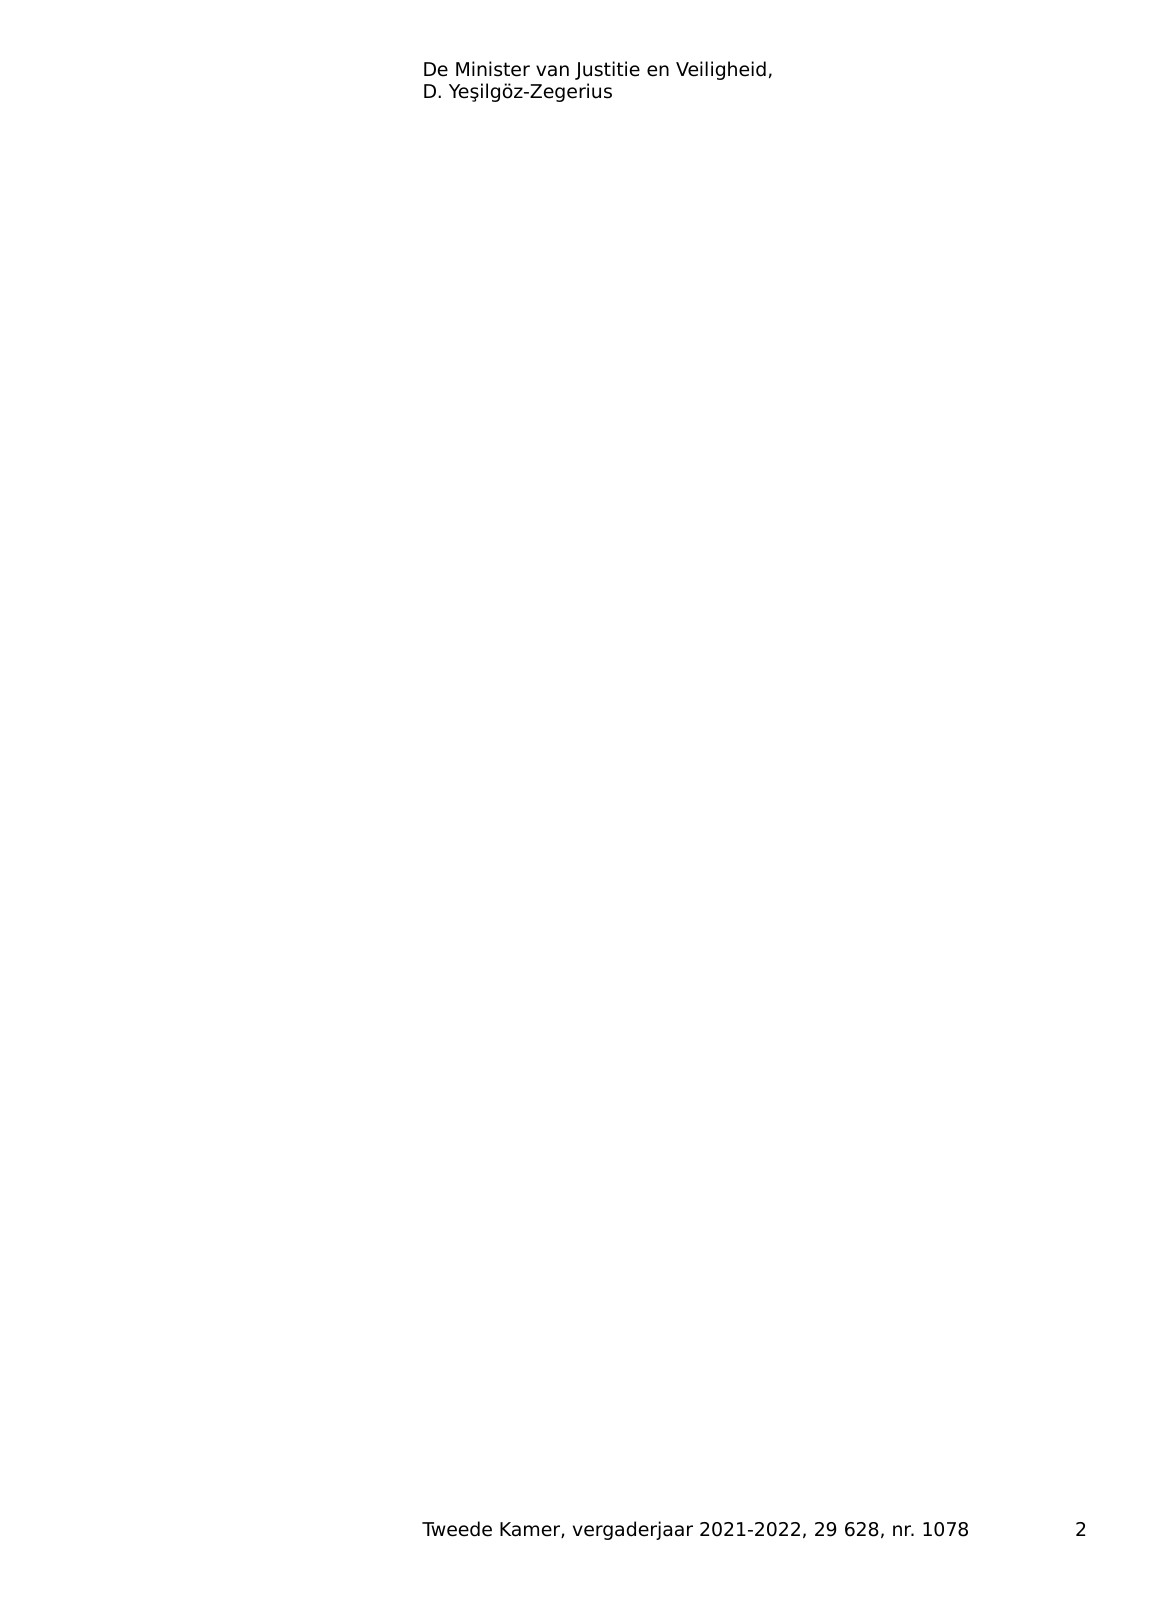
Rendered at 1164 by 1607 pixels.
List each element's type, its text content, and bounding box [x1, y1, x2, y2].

text De Minister van Justitie en Veiligheid, D. Yeşilgöz-Zegerius [422, 59, 1087, 103]
